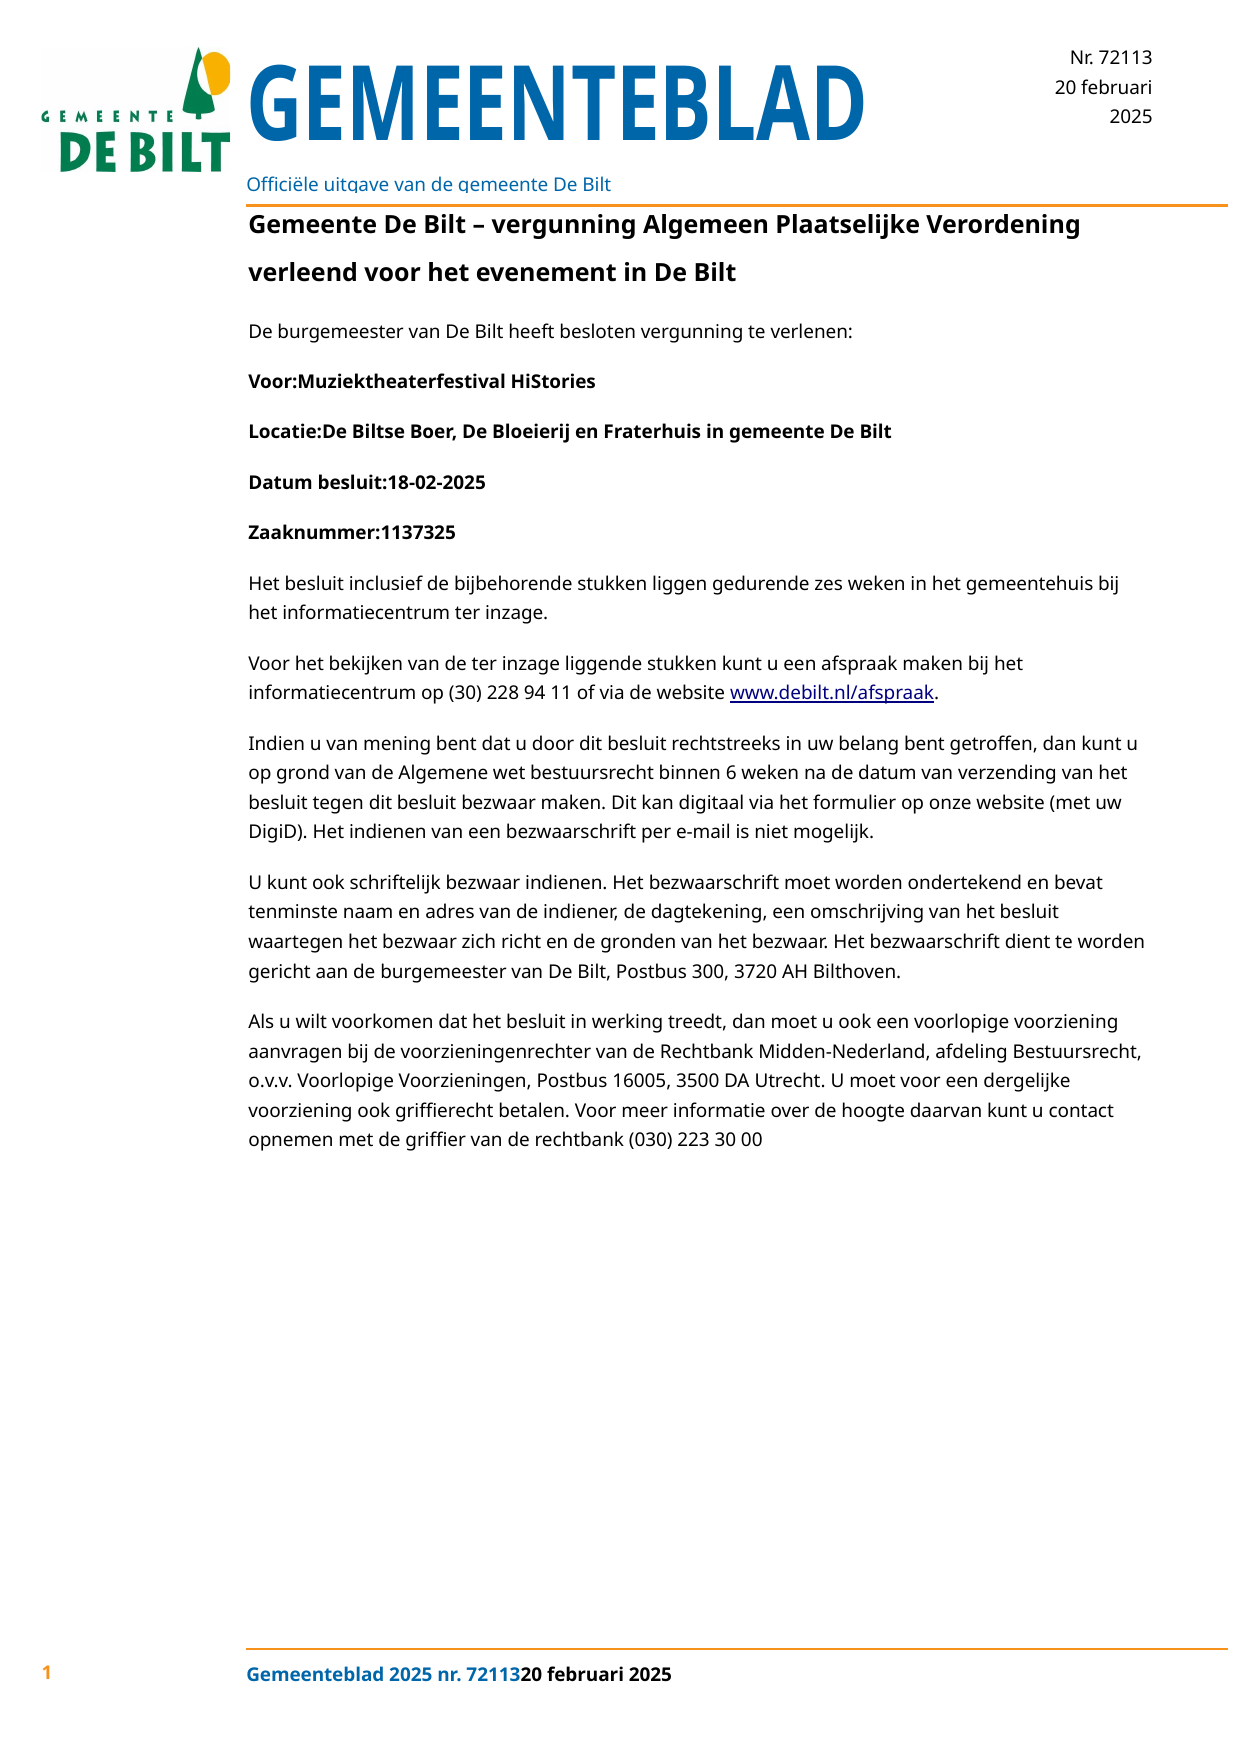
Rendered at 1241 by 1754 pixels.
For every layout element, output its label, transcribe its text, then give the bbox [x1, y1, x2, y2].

text Het besluit inclusief de bijbehorende stukken liggen gedurende zes weken in het gemeentehuis bij het informatiecentrum ter inzage. [248, 570, 1152, 625]
text Als u wilt voorkomen dat het besluit in werking treedt, dan moet u ook een voorlopige voorziening aanvragen bij de voorzieningenrechter van de Rechtbank Midden-Nederland, afdeling Bestuursrecht, o.v.v. Voorlopige Voorzieningen, Postbus 16005, 3500 DA Utrecht. U moet voor een dergelijke voorziening ook griffierecht betalen. Voor meer informatie over de hoogte daarvan kunt u contact opnemen met de griffier van de rechtbank (030) 223 30 00 [248, 1008, 1152, 1152]
text De burgemeester van De Bilt heeft besloten vergunning te verlenen: [248, 318, 1152, 344]
text Indien u van mening bent dat u door dit besluit rechtstreeks in uw belang bent getroffen, dan kunt u op grond van de Algemene wet bestuursrecht binnen 6 weken na de datum van verzending van het besluit tegen dit besluit bezwaar maken. Dit kan digitaal via het formulier op onze website (met uw DigiD). Het indienen van een bezwaarschrift per e-mail is niet mogelijk. [248, 730, 1152, 844]
text Voor het bekijken van de ter inzage liggende stukken kunt u een afspraak maken bij het informatiecentrum op (30) 228 94 11 of via de website www.debilt.nl/afspraak. [248, 650, 1152, 705]
text Gemeente De Bilt – vergunning Algemeen Plaatselijke Verordening verleend voor het evenement in De Bilt [248, 207, 1152, 288]
picture [41, 47, 231, 172]
text Voor:Muziektheaterfestival HiStories [248, 368, 1152, 394]
text Locatie:De Biltse Boer, De Bloeierij en Fraterhuis in gemeente De Bilt [248, 419, 1152, 444]
text Zaaknummer:1137325 [248, 519, 1152, 545]
text Datum besluit:18-02-2025 [248, 469, 1152, 495]
text U kunt ook schriftelijk bezwaar indienen. Het bezwaarschrift moet worden ondertekend en bevat tenminste naam en adres van de indiener, de dagtekening, een omschrijving van het besluit waartegen het bezwaar zich richt en de gronden van het bezwaar. Het bezwaarschrift dient te worden gericht aan de burgemeester van De Bilt, Postbus 300, 3720 AH Bilthoven. [248, 869, 1152, 984]
